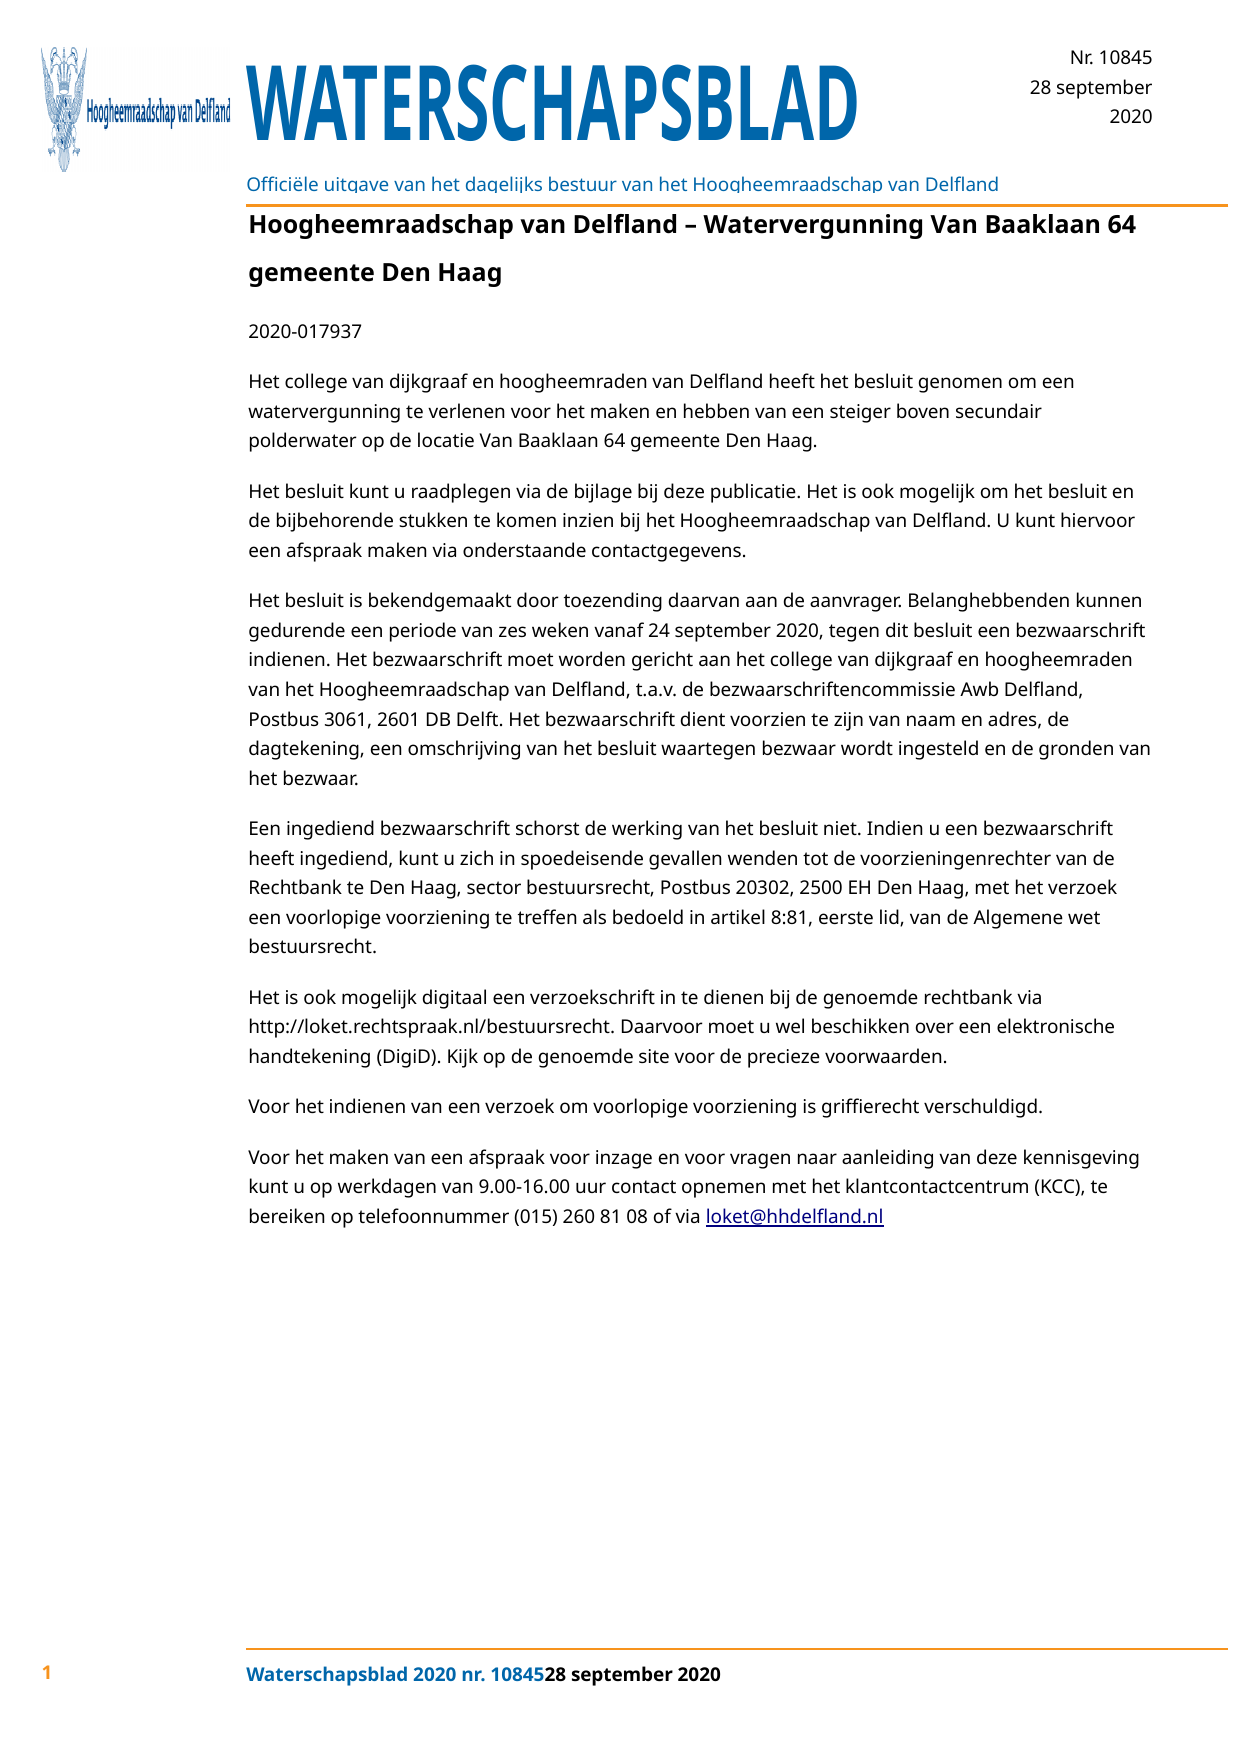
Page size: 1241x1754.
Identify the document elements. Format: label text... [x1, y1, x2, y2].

text Een ingediend bezwaarschrift schorst de werking van het besluit niet. Indien u een bezwaarschrift heeft ingediend, kunt u zich in spoedeisende gevallen wenden tot de voorzieningenrechter van de Rechtbank te Den Haag, sector bestuursrecht, Postbus 20302, 2500 EH Den Haag, met het verzoek een voorlopige voorziening te treffen als bedoeld in artikel 8:81, eerste lid, van de Algemene wet bestuursrecht. [248, 815, 1152, 959]
text 2020-017937 [248, 318, 1152, 344]
text Voor het indienen van een verzoek om voorlopige voorziening is griffierecht verschuldigd. [248, 1094, 1152, 1119]
text Het besluit kunt u raadplegen via de bijlage bij deze publicatie. Het is ook mogelijk om het besluit en de bijbehorende stukken te komen inzien bij het Hoogheemraadschap van Delfland. U kunt hiervoor een afspraak maken via onderstaande contactgegevens. [248, 478, 1152, 563]
text Voor het maken van een afspraak voor inzage en voor vragen naar aanleiding van deze kennisgeving kunt u op werkdagen van 9.00-16.00 uur contact opnemen met het klantcontactcentrum (KCC), te bereiken op telefoonnummer (015) 260 81 08 of via loket@hhdelfland.nl [248, 1144, 1152, 1229]
text Hoogheemraadschap van Delfland – Watervergunning Van Baaklaan 64 gemeente Den Haag [248, 207, 1152, 288]
text Het besluit is bekendgemaakt door toezending daarvan aan de aanvrager. Belanghebbenden kunnen gedurende een periode van zes weken vanaf 24 september 2020, tegen dit besluit een bezwaarschrift indienen. Het bezwaarschrift moet worden gericht aan het college van dijkgraaf en hoogheemraden van het Hoogheemraadschap van Delfland, t.a.v. de bezwaarschriftencommissie Awb Delfland, Postbus 3061, 2601 DB Delft. Het bezwaarschrift dient voorzien te zijn van naam en adres, de dagtekening, een omschrijving van het besluit waartegen bezwaar wordt ingesteld en de gronden van het bezwaar. [248, 587, 1152, 791]
text Het college van dijkgraaf en hoogheemraden van Delfland heeft het besluit genomen om een watervergunning te verlenen voor het maken en hebben van een steiger boven secundair polderwater op de locatie Van Baaklaan 64 gemeente Den Haag. [248, 368, 1152, 453]
picture [41, 47, 231, 172]
text Het is ook mogelijk digitaal een verzoekschrift in te dienen bij de genoemde rechtbank via http://loket.rechtspraak.nl/bestuursrecht. Daarvoor moet u wel beschikken over een elektronische handtekening (DigiD). Kijk op de genoemde site voor de precieze voorwaarden. [248, 984, 1152, 1069]
